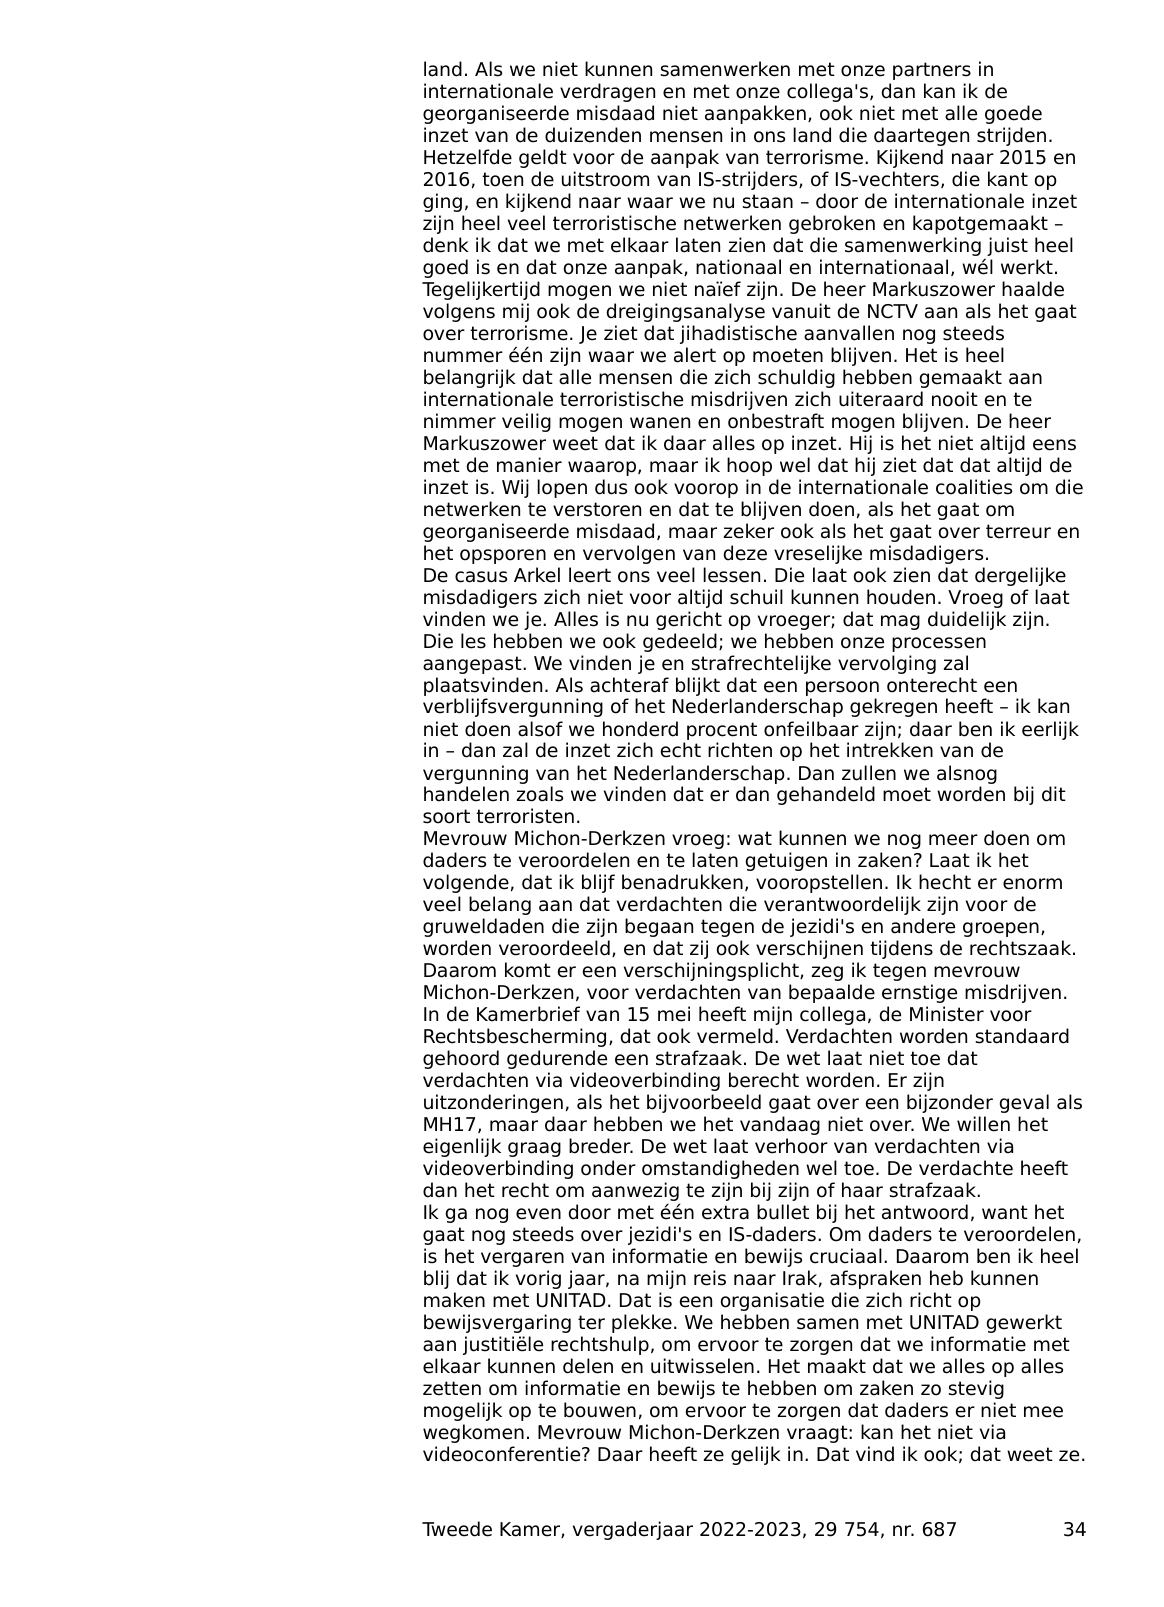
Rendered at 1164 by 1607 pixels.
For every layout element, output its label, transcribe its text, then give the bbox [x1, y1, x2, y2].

text Mevrouw Michon-Derkzen vroeg: wat kunnen we nog meer doen om daders te veroordelen en te laten getuigen in zaken? Laat ik het volgende, dat ik blijf benadrukken, vooropstellen. Ik hecht er enorm veel belang aan dat verdachten die verantwoordelijk zijn voor de gruweldaden die zijn begaan tegen de jezidi's en andere groepen, worden veroordeeld, en dat zij ook verschijnen tijdens de rechtszaak. Daarom komt er een verschijningsplicht, zeg ik tegen mevrouw Michon-Derkzen, voor verdachten van bepaalde ernstige misdrijven. In de Kamerbrief van 15 mei heeft mijn collega, de Minister voor Rechtsbescherming, dat ook vermeld. Verdachten worden standaard gehoord gedurende een strafzaak. De wet laat niet toe dat verdachten via videoverbinding berecht worden. Er zijn uitzonderingen, als het bijvoorbeeld gaat over een bijzonder geval als MH17, maar daar hebben we het vandaag niet over. We willen het eigenlijk graag breder. De wet laat verhoor van verdachten via videoverbinding onder omstandigheden wel toe. De verdachte heeft dan het recht om aanwezig te zijn bij zijn of haar strafzaak. [422, 828, 1087, 1202]
text De casus Arkel leert ons veel lessen. Die laat ook zien dat dergelijke misdadigers zich niet voor altijd schuil kunnen houden. Vroeg of laat vinden we je. Alles is nu gericht op vroeger; dat mag duidelijk zijn. Die les hebben we ook gedeeld; we hebben onze processen aangepast. We vinden je en strafrechtelijke vervolging zal plaatsvinden. Als achteraf blijkt dat een persoon onterecht een verblijfsvergunning of het Nederlanderschap gekregen heeft – ik kan niet doen alsof we honderd procent onfeilbaar zijn; daar ben ik eerlijk in – dan zal de inzet zich echt richten op het intrekken van de vergunning van het Nederlanderschap. Dan zullen we alsnog handelen zoals we vinden dat er dan gehandeld moet worden bij dit soort terroristen. [422, 564, 1087, 828]
text Ik ga nog even door met één extra bullet bij het antwoord, want het gaat nog steeds over jezidi's en IS-daders. Om daders te veroordelen, is het vergaren van informatie en bewijs cruciaal. Daarom ben ik heel blij dat ik vorig jaar, na mijn reis naar Irak, afspraken heb kunnen maken met UNITAD. Dat is een organisatie die zich richt op bewijsvergaring ter plekke. We hebben samen met UNITAD gewerkt aan justitiële rechtshulp, om ervoor te zorgen dat we informatie met elkaar kunnen delen en uitwisselen. Het maakt dat we alles op alles zetten om informatie en bewijs te hebben om zaken zo stevig mogelijk op te bouwen, om ervoor te zorgen dat daders er niet mee wegkomen. Mevrouw Michon-Derkzen vraagt: kan het niet via videoconferentie? Daar heeft ze gelijk in. Dat vind ik ook; dat weet ze. [422, 1202, 1087, 1466]
text land. Als we niet kunnen samenwerken met onze partners in internationale verdragen en met onze collega's, dan kan ik de georganiseerde misdaad niet aanpakken, ook niet met alle goede inzet van de duizenden mensen in ons land die daartegen strijden. [422, 59, 1087, 147]
text Hetzelfde geldt voor de aanpak van terrorisme. Kijkend naar 2015 en 2016, toen de uitstroom van IS-strijders, of IS-vechters, die kant op ging, en kijkend naar waar we nu staan – door de internationale inzet zijn heel veel terroristische netwerken gebroken en kapotgemaakt – denk ik dat we met elkaar laten zien dat die samenwerking juist heel goed is en dat onze aanpak, nationaal en internationaal, wél werkt. Tegelijkertijd mogen we niet naïef zijn. De heer Markuszower haalde volgens mij ook de dreigingsanalyse vanuit de NCTV aan als het gaat over terrorisme. Je ziet dat jihadistische aanvallen nog steeds nummer één zijn waar we alert op moeten blijven. Het is heel belangrijk dat alle mensen die zich schuldig hebben gemaakt aan internationale terroristische misdrijven zich uiteraard nooit en te nimmer veilig mogen wanen en onbestraft mogen blijven. De heer Markuszower weet dat ik daar alles op inzet. Hij is het niet altijd eens met de manier waarop, maar ik hoop wel dat hij ziet dat dat altijd de inzet is. Wij lopen dus ook voorop in de internationale coalities om die netwerken te verstoren en dat te blijven doen, als het gaat om georganiseerde misdaad, maar zeker ook als het gaat over terreur en het opsporen en vervolgen van deze vreselijke misdadigers. [422, 147, 1087, 564]
